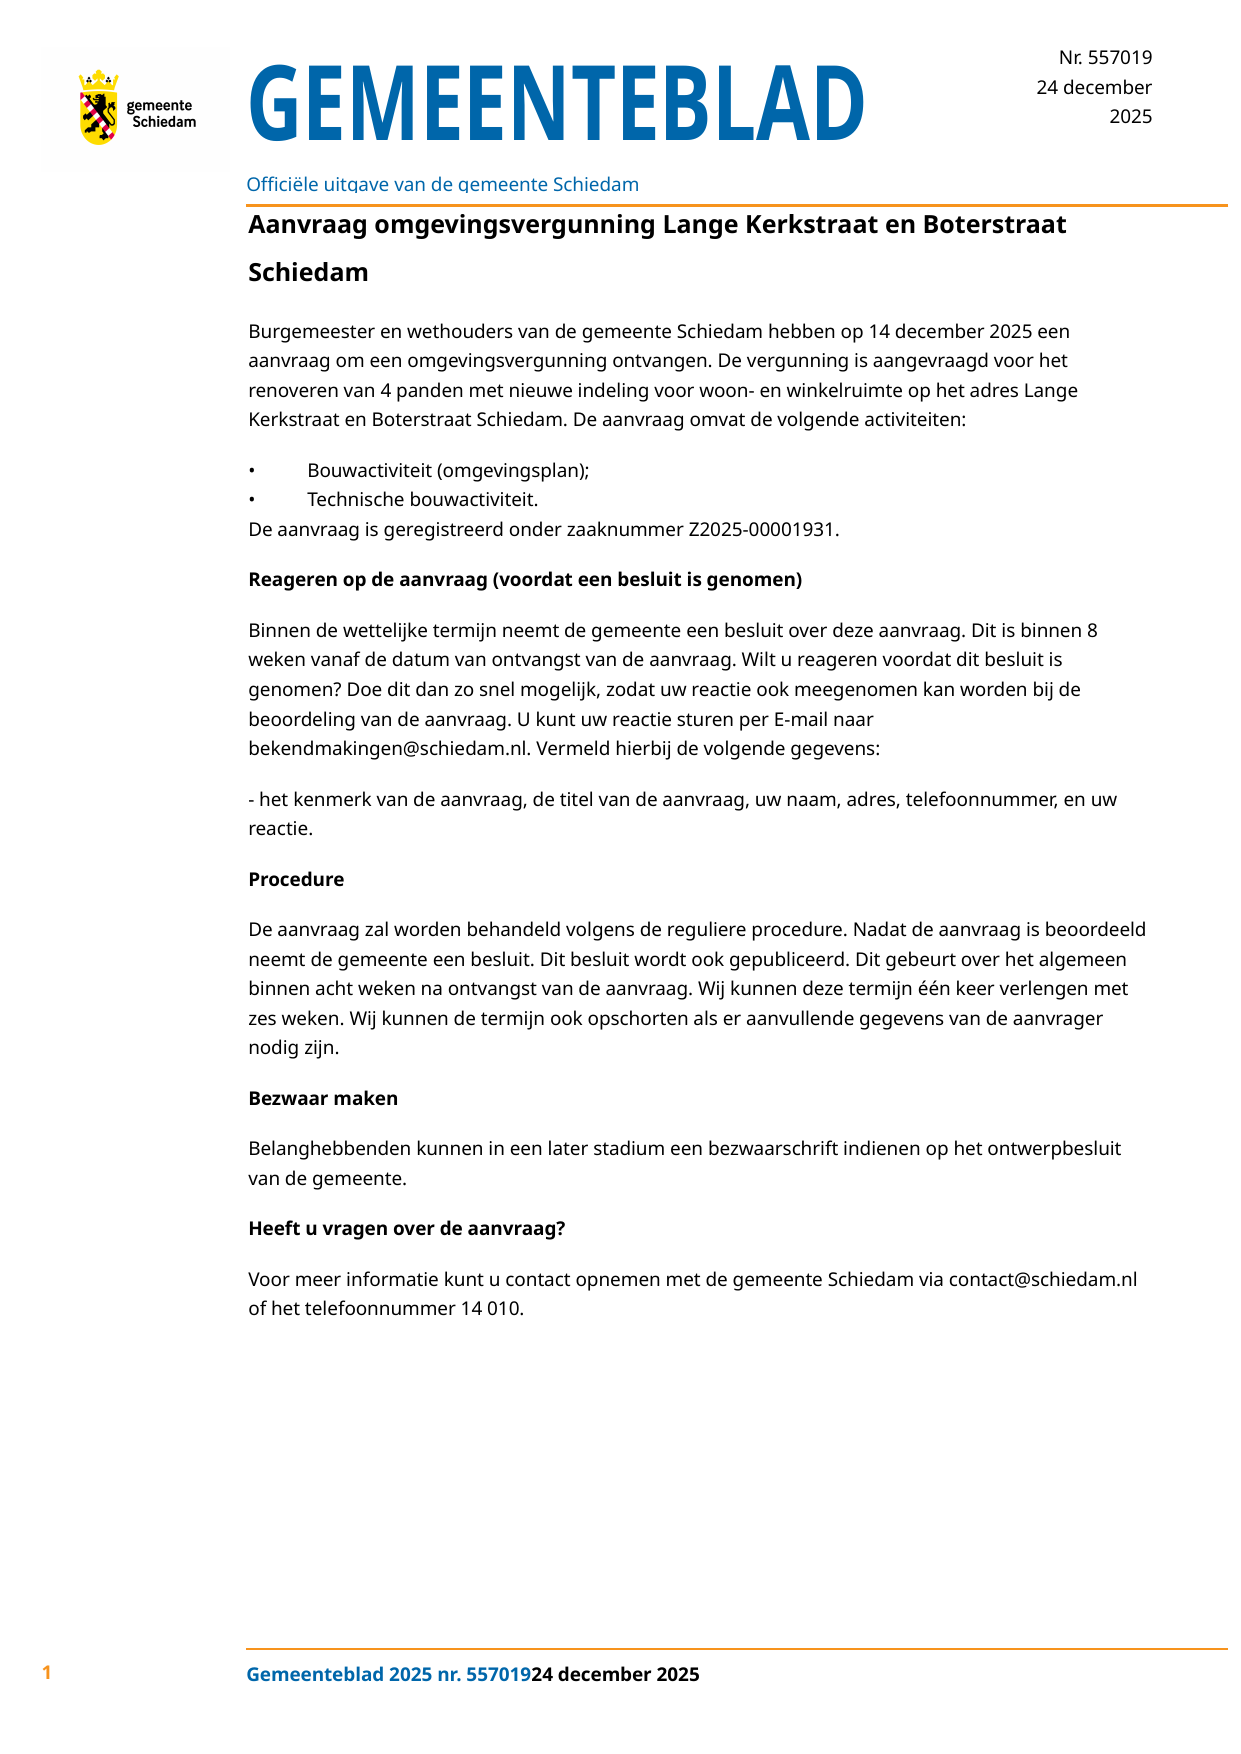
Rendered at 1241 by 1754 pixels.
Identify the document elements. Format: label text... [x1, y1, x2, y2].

text Procedure [248, 866, 1152, 892]
text Voor meer informatie kunt u contact opnemen met de gemeente Schiedam via contact@schiedam.nl of het telefoonnummer 14 010. [248, 1266, 1152, 1321]
text De aanvraag is geregistreerd onder zaaknummer Z2025-00001931. [248, 516, 1152, 542]
picture [41, 47, 231, 172]
text De aanvraag zal worden behandeld volgens de reguliere procedure. Nadat de aanvraag is beoordeeld neemt de gemeente een besluit. Dit besluit wordt ook gepubliceerd. Dit gebeurt over het algemeen binnen acht weken na ontvangst van de aanvraag. Wij kunnen deze termijn één keer verlengen met zes weken. Wij kunnen de termijn ook opschorten als er aanvullende gegevens van de aanvrager nodig zijn. [248, 916, 1152, 1060]
text Binnen de wettelijke termijn neemt de gemeente een besluit over deze aanvraag. Dit is binnen 8 weken vanaf de datum van ontvangst van de aanvraag. Wilt u reageren voordat dit besluit is genomen? Doe dit dan zo snel mogelijk, zodat uw reactie ook meegenomen kan worden bij de beoordeling van de aanvraag. U kunt uw reactie sturen per E-mail naar bekendmakingen@schiedam.nl. Vermeld hierbij de volgende gegevens: [248, 617, 1152, 761]
text Heeft u vragen over de aanvraag? [248, 1215, 1152, 1241]
list Bouwactiviteit (omgevingsplan); [248, 457, 1152, 483]
text Burgemeester en wethouders van de gemeente Schiedam hebben op 14 december 2025 een aanvraag om een omgevingsvergunning ontvangen. De vergunning is aangevraagd voor het renoveren van 4 panden met nieuwe indeling voor woon- en winkelruimte op het adres Lange Kerkstraat en Boterstraat Schiedam. De aanvraag omvat de volgende activiteiten: [248, 318, 1152, 432]
text Bezwaar maken [248, 1085, 1152, 1111]
text Belanghebbenden kunnen in een later stadium een bezwaarschrift indienen op het ontwerpbesluit van de gemeente. [248, 1135, 1152, 1191]
text Aanvraag omgevingsvergunning Lange Kerkstraat en Boterstraat Schiedam [248, 207, 1152, 288]
list Technische bouwactiviteit. [248, 487, 1152, 512]
text - het kenmerk van de aanvraag, de titel van de aanvraag, uw naam, adres, telefoonnummer, en uw reactie. [248, 786, 1152, 841]
text Reageren op de aanvraag (voordat een besluit is genomen) [248, 567, 1152, 592]
